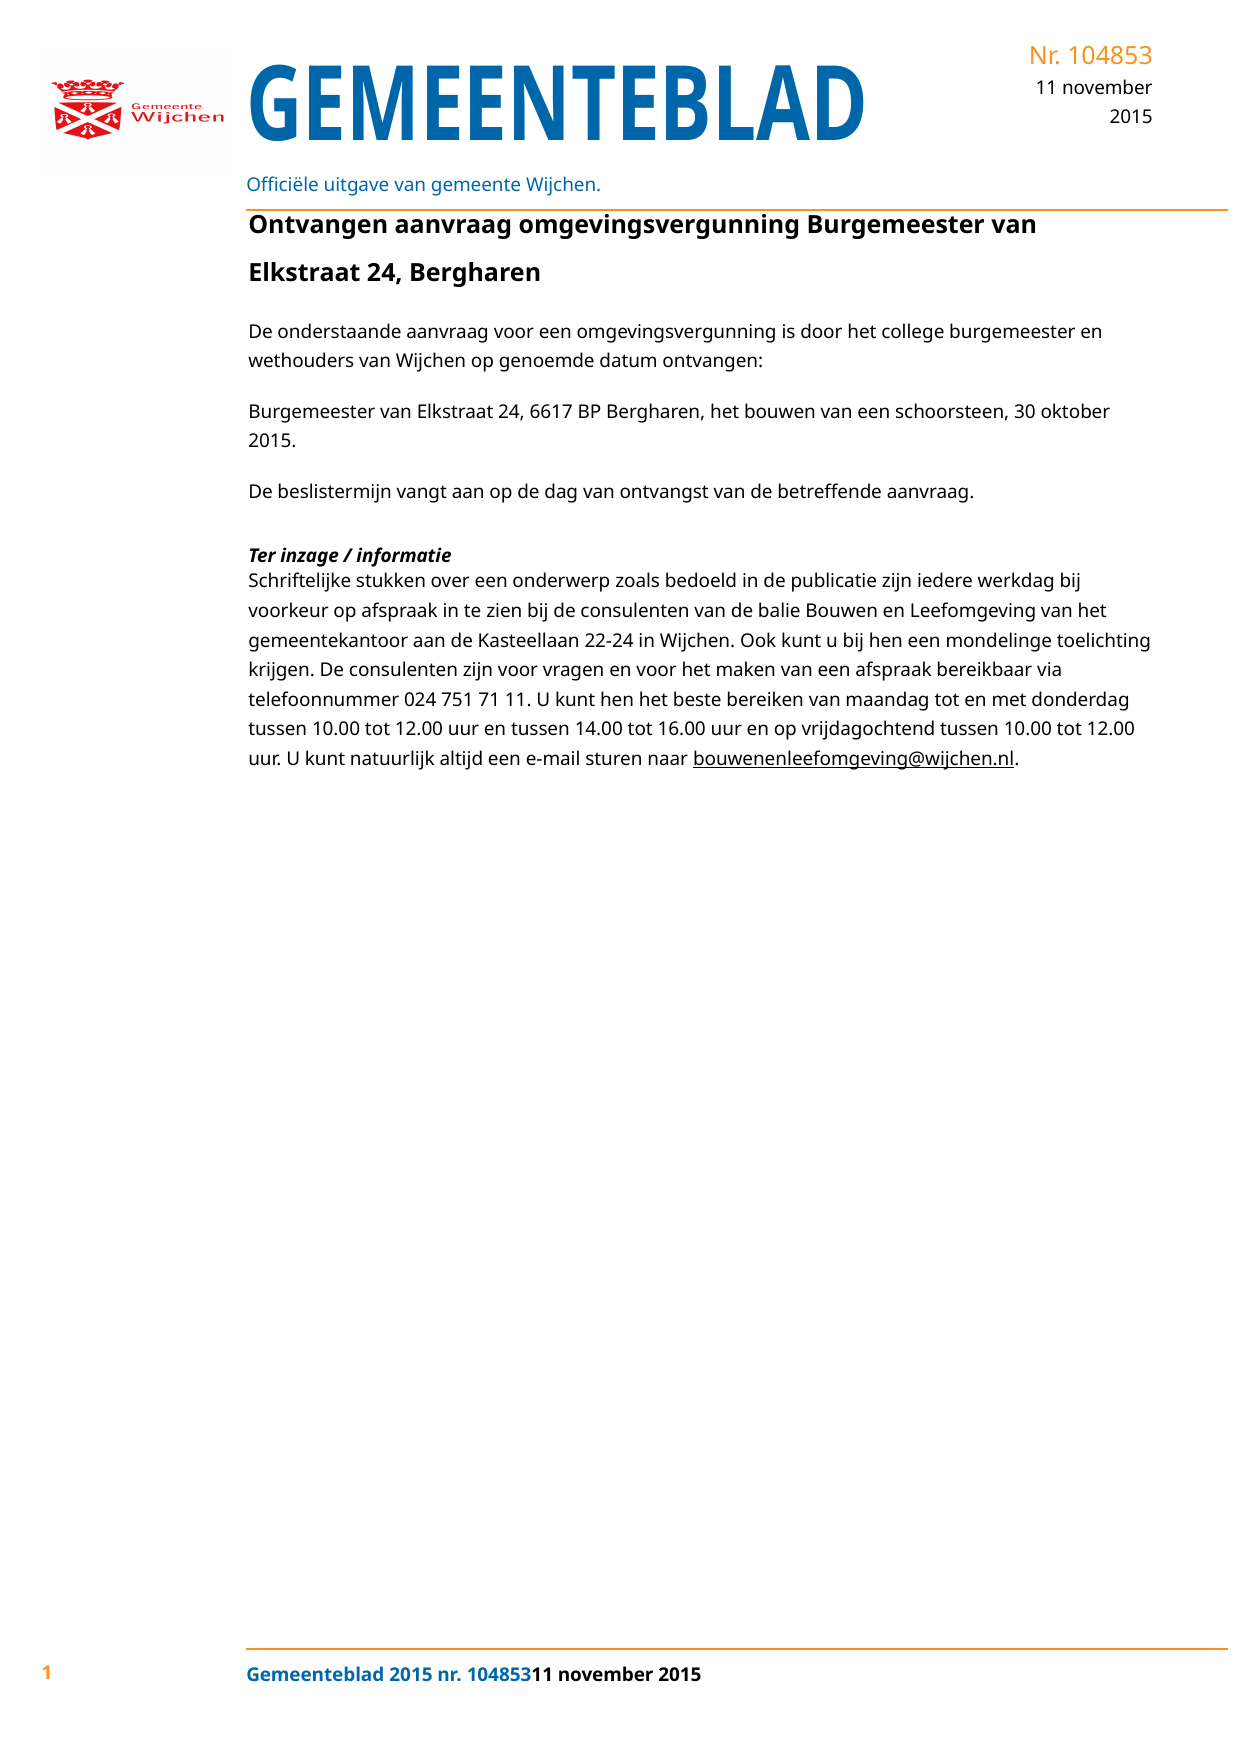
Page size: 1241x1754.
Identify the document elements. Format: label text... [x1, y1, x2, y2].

text Burgemeester van Elkstraat 24, 6617 BP Bergharen, het bouwen van een schoorsteen, 30 oktober 2015. [248, 398, 1152, 453]
text Schriftelijke stukken over een onderwerp zoals bedoeld in de publicatie zijn iedere werkdag bij voorkeur op afspraak in te zien bij de consulenten van de balie Bouwen en Leefomgeving van het gemeentekantoor aan de Kasteellaan 22-24 in Wijchen. Ook kunt u bij hen een mondelinge toelichting krijgen. De consulenten zijn voor vragen en voor het maken van een afspraak bereikbaar via telefoonnummer 024 751 71 11. U kunt hen het beste bereiken van maandag tot en met donderdag tussen 10.00 tot 12.00 uur en tussen 14.00 tot 16.00 uur en op vrijdagochtend tussen 10.00 tot 12.00 uur. U kunt natuurlijk altijd een e-mail sturen naar bouwenenleefomgeving@wijchen.nl. [248, 568, 1152, 771]
text Ontvangen aanvraag omgevingsvergunning Burgemeester van Elkstraat 24, Bergharen [248, 211, 1152, 288]
text De onderstaande aanvraag voor een omgevingsvergunning is door het college burgemeester en wethouders van Wijchen op genoemde datum ontvangen: [248, 318, 1152, 373]
picture [41, 47, 231, 172]
text De beslistermijn vangt aan op de dag van ontvangst van de betreffende aanvraag. [248, 478, 1152, 504]
text Ter inzage / informatie [248, 542, 1152, 568]
